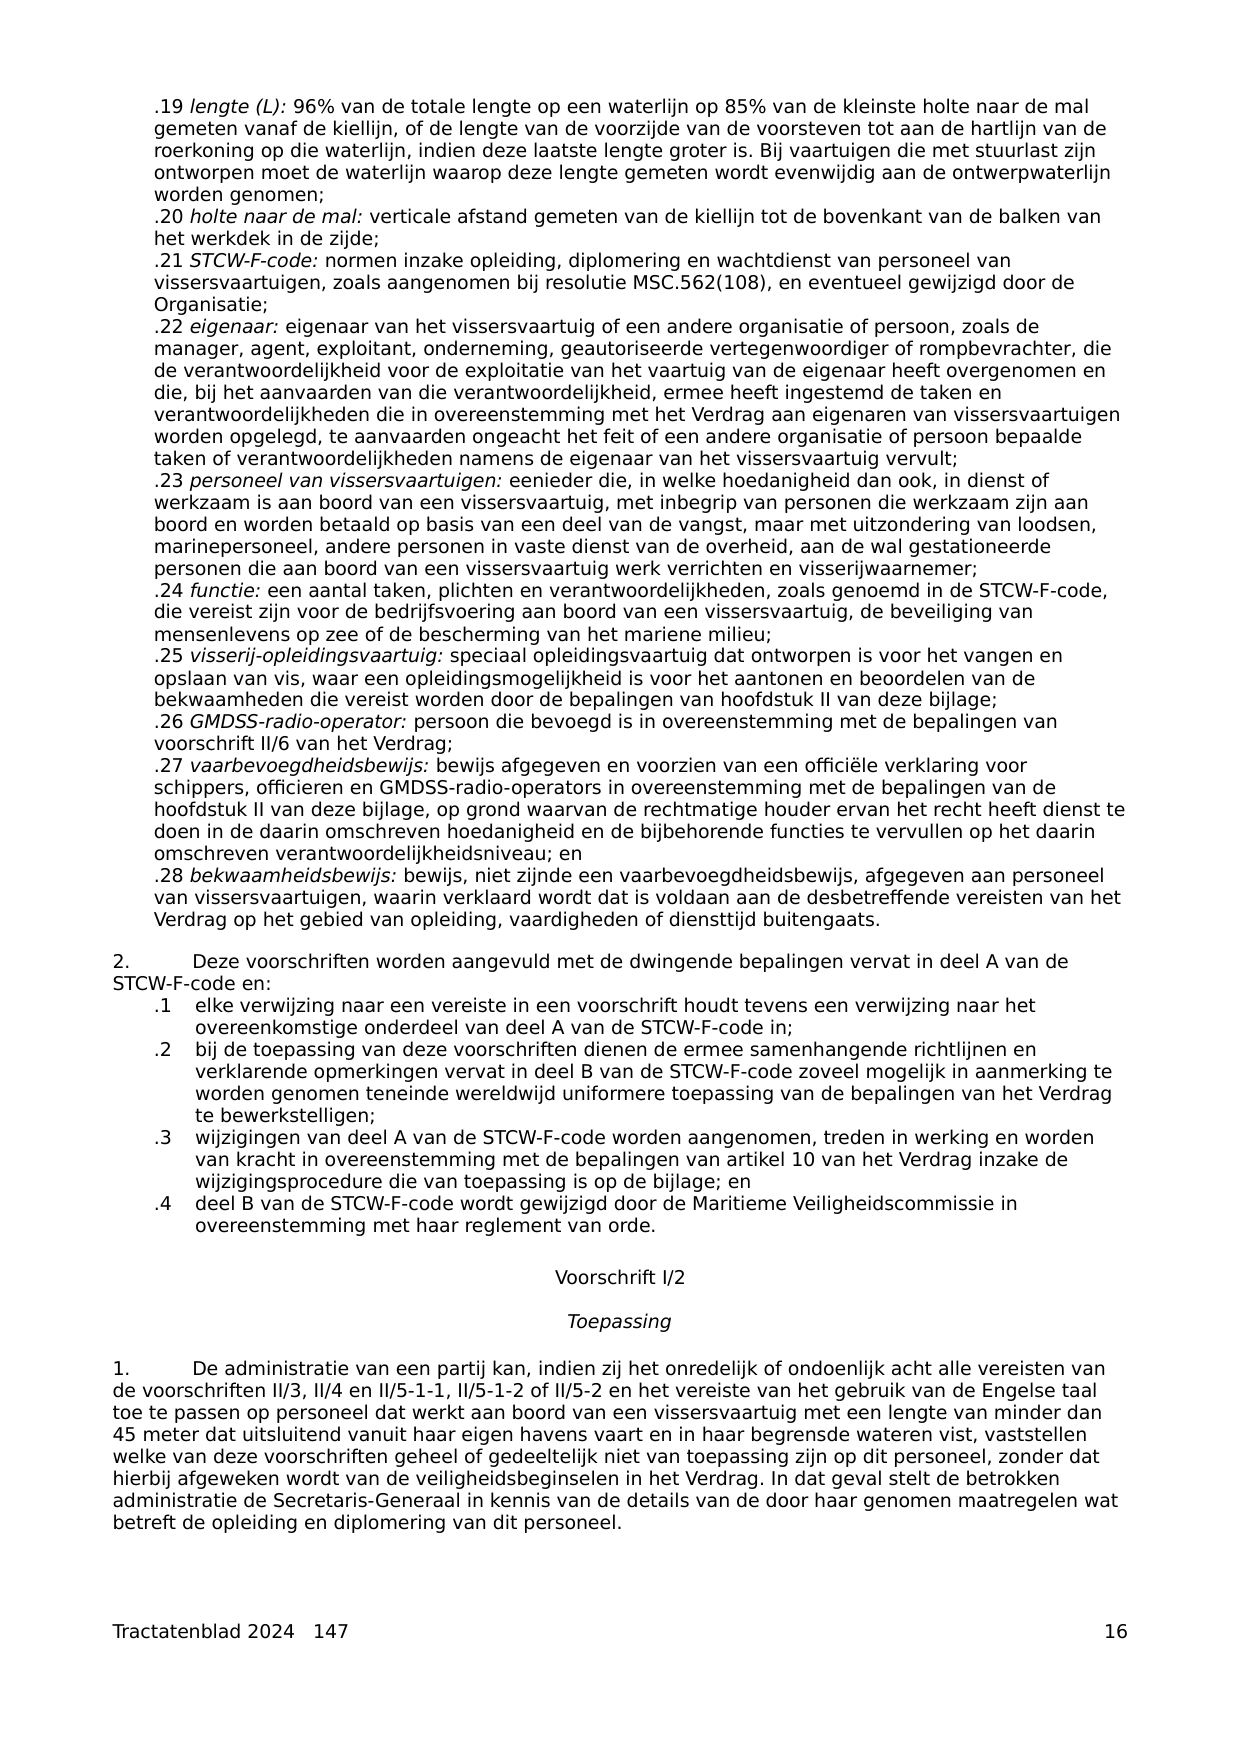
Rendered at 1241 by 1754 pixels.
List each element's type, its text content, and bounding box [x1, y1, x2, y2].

text 1. De administratie van een partij kan, indien zij het onredelijk of ondoenlijk acht alle vereisten van de voorschriften II/3, II/4 en II/5-1-1, II/5-1-2 of II/5-2 en het vereiste van het gebruik van de Engelse taal toe te passen op personeel dat werkt aan boord van een vissersvaartuig met een lengte van minder dan 45 meter dat uitsluitend vanuit haar eigen havens vaart en in haar begrensde wateren vist, vaststellen welke van deze voorschriften geheel of gedeeltelijk niet van toepassing zijn op dit personeel, zonder dat hierbij afgeweken wordt van de veiligheidsbeginselen in het Verdrag. In dat geval stelt de betrokken administratie de Secretaris-Generaal in kennis van de details van de door haar genomen maatregelen wat betreft de opleiding en diplomering van dit personeel. [112, 1358, 1128, 1534]
text .23 personeel van vissersvaartuigen: eenieder die, in welke hoedanigheid dan ook, in dienst of werkzaam is aan boord van een vissersvaartuig, met inbegrip van personen die werkzaam zijn aan boord en worden betaald op basis van een deel van de vangst, maar met uitzondering van loodsen, marinepersoneel, andere personen in vaste dienst van de overheid, aan de wal gestationeerde personen die aan boord van een vissersvaartuig werk verrichten en visserijwaarnemer; [153, 469, 1128, 579]
text .22 eigenaar: eigenaar van het vissersvaartuig of een andere organisatie of persoon, zoals de manager, agent, exploitant, onderneming, geautoriseerde vertegenwoordiger of rompbevrachter, die de verantwoordelijkheid voor de exploitatie van het vaartuig van de eigenaar heeft overgenomen en die, bij het aanvaarden van die verantwoordelijkheid, ermee heeft ingestemd de taken en verantwoordelijkheden die in overeenstemming met het Verdrag aan eigenaren van vissersvaartuigen worden opgelegd, te aanvaarden ongeacht het feit of een andere organisatie of persoon bepaalde taken of verantwoordelijkheden namens de eigenaar van het vissersvaartuig vervult; [153, 316, 1128, 469]
text .24 functie: een aantal taken, plichten en verantwoordelijkheden, zoals genoemd in de STCW-F-code, die vereist zijn voor de bedrijfsvoering aan boord van een vissersvaartuig, de beveiliging van mensenlevens op zee of de bescherming van het mariene milieu; [153, 579, 1128, 645]
text .25 visserij-opleidingsvaartuig: speciaal opleidingsvaartuig dat ontworpen is voor het vangen en opslaan van vis, waar een opleidingsmogelijkheid is voor het aantonen en beoordelen van de bekwaamheden die vereist worden door de bepalingen van hoofdstuk II van deze bijlage; [153, 645, 1128, 711]
text 2. Deze voorschriften worden aangevuld met de dwingende bepalingen vervat in deel A van de STCW-F-code en: [112, 951, 1128, 995]
text .4 deel B van de STCW-F-code wordt gewijzigd door de Maritieme Veiligheidscommissie in overeenstemming met haar reglement van orde. [153, 1193, 1128, 1237]
text .26 GMDSS-radio-operator: persoon die bevoegd is in overeenstemming met de bepalingen van voorschrift II/6 van het Verdrag; [153, 711, 1128, 755]
subtitle Voorschrift I/2 Toepassing [112, 1267, 1128, 1333]
text .1 elke verwijzing naar een vereiste in een voorschrift houdt tevens een verwijzing naar het overeenkomstige onderdeel van deel A van de STCW-F-code in; [153, 995, 1128, 1039]
text .21 STCW-F-code: normen inzake opleiding, diplomering en wachtdienst van personeel van vissersvaartuigen, zoals aangenomen bij resolutie MSC.562(108), en eventueel gewijzigd door de Organisatie; [153, 250, 1128, 316]
text .19 lengte (L): 96% van de totale lengte op een waterlijn op 85% van de kleinste holte naar de mal gemeten vanaf de kiellijn, of de lengte van de voorzijde van de voorsteven tot aan de hartlijn van de roerkoning op die waterlijn, indien deze laatste lengte groter is. Bij vaartuigen die met stuurlast zijn ontworpen moet de waterlijn waarop deze lengte gemeten wordt evenwijdig aan de ontwerpwaterlijn worden genomen; [153, 96, 1128, 206]
text .3 wijzigingen van deel A van de STCW-F-code worden aangenomen, treden in werking en worden van kracht in overeenstemming met de bepalingen van artikel 10 van het Verdrag inzake de wijzigingsprocedure die van toepassing is op de bijlage; en [153, 1127, 1128, 1193]
text .2 bij de toepassing van deze voorschriften dienen de ermee samenhangende richtlijnen en verklarende opmerkingen vervat in deel B van de STCW-F-code zoveel mogelijk in aanmerking te worden genomen teneinde wereldwijd uniformere toepassing van de bepalingen van het Verdrag te bewerkstelligen; [153, 1039, 1128, 1127]
text .28 bekwaamheidsbewijs: bewijs, niet zijnde een vaarbevoegdheidsbewijs, afgegeven aan personeel van vissersvaartuigen, waarin verklaard wordt dat is voldaan aan de desbetreffende vereisten van het Verdrag op het gebied van opleiding, vaardigheden of diensttijd buitengaats. [153, 865, 1128, 931]
text .27 vaarbevoegdheidsbewijs: bewijs afgegeven en voorzien van een officiële verklaring voor schippers, officieren en GMDSS-radio-operators in overeenstemming met de bepalingen van de hoofdstuk II van deze bijlage, op grond waarvan de rechtmatige houder ervan het recht heeft dienst te doen in de daarin omschreven hoedanigheid en de bijbehorende functies te vervullen op het daarin omschreven verantwoordelijkheidsniveau; en [153, 755, 1128, 865]
text .20 holte naar de mal: verticale afstand gemeten van de kiellijn tot de bovenkant van de balken van het werkdek in de zijde; [153, 206, 1128, 250]
